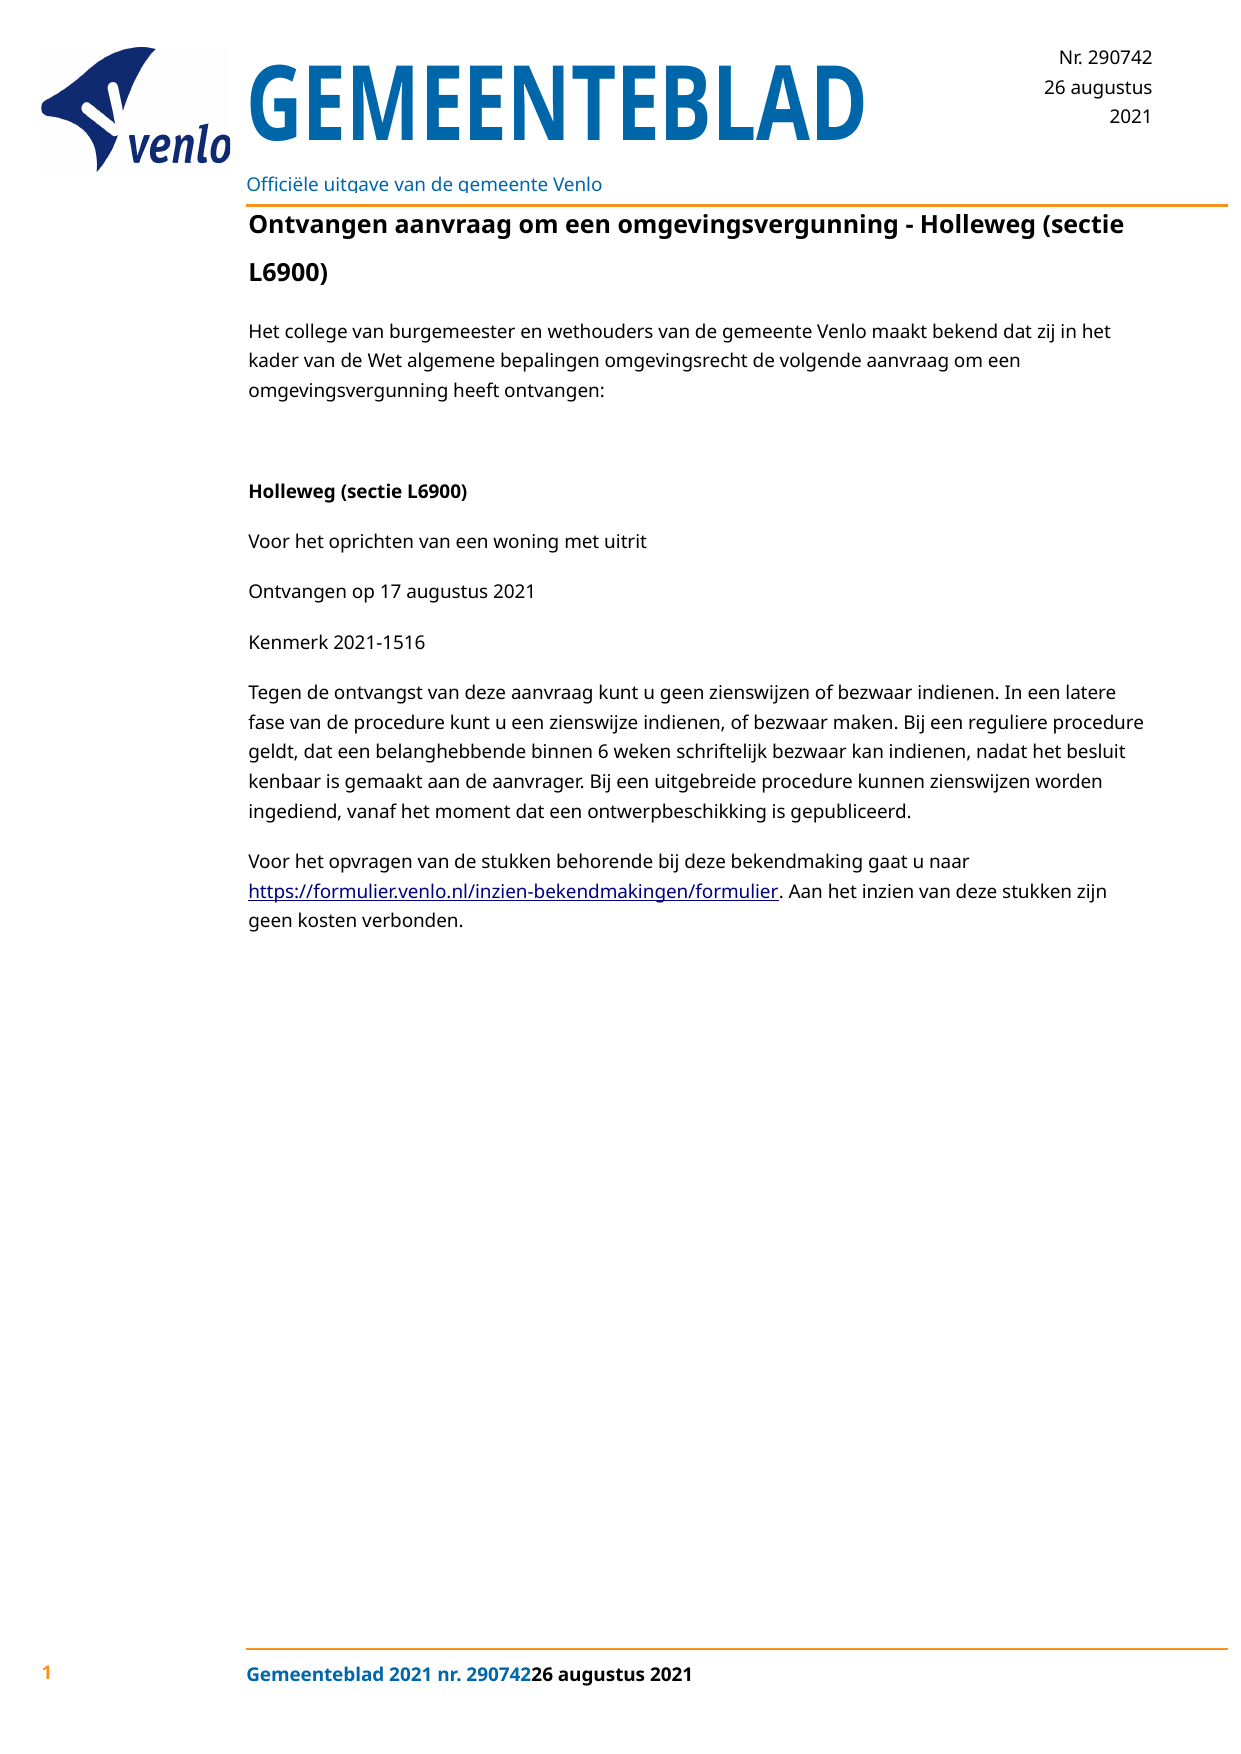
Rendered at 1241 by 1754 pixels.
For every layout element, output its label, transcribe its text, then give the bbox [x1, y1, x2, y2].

text Holleweg (sectie L6900) [248, 478, 1152, 504]
text Het college van burgemeester en wethouders van de gemeente Venlo maakt bekend dat zij in het kader van de Wet algemene bepalingen omgevingsrecht de volgende aanvraag om een omgevingsvergunning heeft ontvangen: [248, 318, 1152, 403]
picture [41, 47, 231, 172]
text Kenmerk 2021-1516 [248, 629, 1152, 655]
text Ontvangen aanvraag om een omgevingsvergunning - Holleweg (sectie L6900) [248, 207, 1152, 288]
text Voor het opvragen van de stukken behorende bij deze bekendmaking gaat u naar https://formulier.venlo.nl/inzien-bekendmakingen/formulier. Aan het inzien van deze stukken zijn geen kosten verbonden. [248, 848, 1152, 933]
text Ontvangen op 17 augustus 2021 [248, 579, 1152, 604]
text Voor het oprichten van een woning met uitrit [248, 528, 1152, 554]
text Tegen de ontvangst van deze aanvraag kunt u geen zienswijzen of bezwaar indienen. In een latere fase van de procedure kunt u een zienswijze indienen, of bezwaar maken. Bij een reguliere procedure geldt, dat een belanghebbende binnen 6 weken schriftelijk bezwaar kan indienen, nadat het besluit kenbaar is gemaakt aan de aanvrager. Bij een uitgebreide procedure kunnen zienswijzen worden ingediend, vanaf het moment dat een ontwerpbeschikking is gepubliceerd. [248, 679, 1152, 824]
